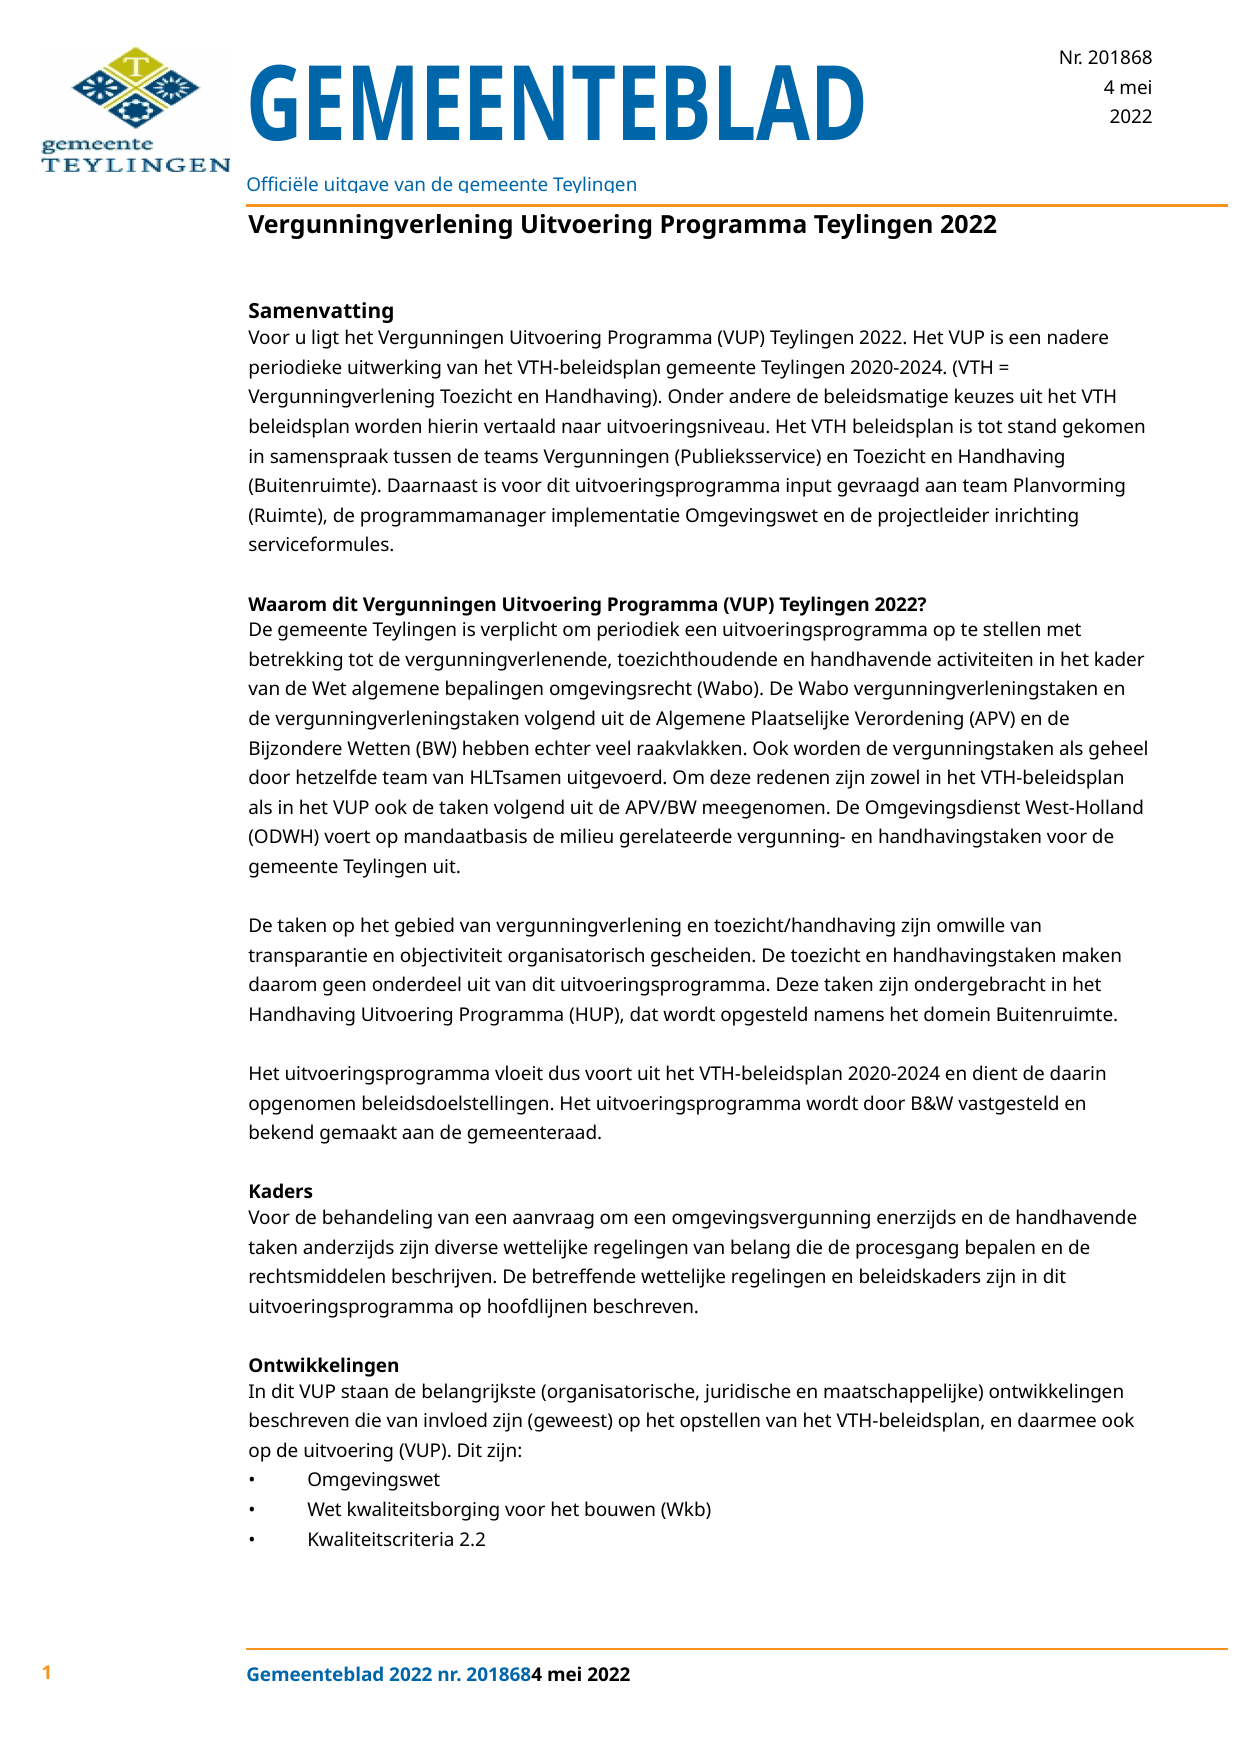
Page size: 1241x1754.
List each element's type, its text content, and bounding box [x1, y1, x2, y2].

list Omgevingswet [248, 1467, 1152, 1492]
text Voor u ligt het Vergunningen Uitvoering Programma (VUP) Teylingen 2022. Het VUP is een nadere periodieke uitwerking van het VTH-beleidsplan gemeente Teylingen 2020-2024. (VTH = Vergunningverlening Toezicht en Handhaving). Onder andere de beleidsmatige keuzes uit het VTH beleidsplan worden hierin vertaald naar uitvoeringsniveau. Het VTH beleidsplan is tot stand gekomen in samenspraak tussen de teams Vergunningen (Publieksservice) en Toezicht en Handhaving (Buitenruimte). Daarnaast is voor dit uitvoeringsprogramma input gevraagd aan team Planvorming (Ruimte), de programmamanager implementatie Omgevingswet en de projectleider inrichting serviceformules. [248, 324, 1152, 557]
text Ontwikkelingen [248, 1352, 1152, 1378]
list Wet kwaliteitsborging voor het bouwen (Wkb) [248, 1496, 1152, 1522]
picture [41, 47, 231, 172]
text Samenvatting [248, 296, 1152, 324]
text Waarom dit Vergunningen Uitvoering Programma (VUP) Teylingen 2022? [248, 591, 1152, 616]
text Voor de behandeling van een aanvraag om een omgevingsvergunning enerzijds en de handhavende taken anderzijds zijn diverse wettelijke regelingen van belang die de procesgang bepalen en de rechtsmiddelen beschrijven. De betreffende wettelijke regelingen en beleidskaders zijn in dit uitvoeringsprogramma op hoofdlijnen beschreven. [248, 1204, 1152, 1319]
text De taken op het gebied van vergunningverlening en toezicht/handhaving zijn omwille van transparantie en objectiviteit organisatorisch gescheiden. De toezicht en handhavingstaken maken daarom geen onderdeel uit van dit uitvoeringsprogramma. Deze taken zijn ondergebracht in het Handhaving Uitvoering Programma (HUP), dat wordt opgesteld namens het domein Buitenruimte. [248, 912, 1152, 1027]
list Kwaliteitscriteria 2.2 [248, 1526, 1152, 1552]
text In dit VUP staan de belangrijkste (organisatorische, juridische en maatschappelijke) ontwikkelingen beschreven die van invloed zijn (geweest) op het opstellen van het VTH-beleidsplan, en daarmee ook op de uitvoering (VUP). Dit zijn: [248, 1378, 1152, 1463]
text Vergunningverlening Uitvoering Programma Teylingen 2022 [248, 207, 1152, 241]
text Kaders [248, 1178, 1152, 1204]
text Het uitvoeringsprogramma vloeit dus voort uit het VTH-beleidsplan 2020-2024 en dient de daarin opgenomen beleidsdoelstellingen. Het uitvoeringsprogramma wordt door B&W vastgesteld en bekend gemaakt aan de gemeenteraad. [248, 1060, 1152, 1145]
text De gemeente Teylingen is verplicht om periodiek een uitvoeringsprogramma op te stellen met betrekking tot de vergunningverlenende, toezichthoudende en handhavende activiteiten in het kader van de Wet algemene bepalingen omgevingsrecht (Wabo). De Wabo vergunningverleningstaken en de vergunningverleningstaken volgend uit de Algemene Plaatselijke Verordening (APV) en de Bijzondere Wetten (BW) hebben echter veel raakvlakken. Ook worden de vergunningstaken als geheel door hetzelfde team van HLTsamen uitgevoerd. Om deze redenen zijn zowel in het VTH-beleidsplan als in het VUP ook de taken volgend uit de APV/BW meegenomen. De Omgevingsdienst West-Holland (ODWH) voert op mandaatbasis de milieu gerelateerde vergunning- en handhavingstaken voor de gemeente Teylingen uit. [248, 616, 1152, 879]
